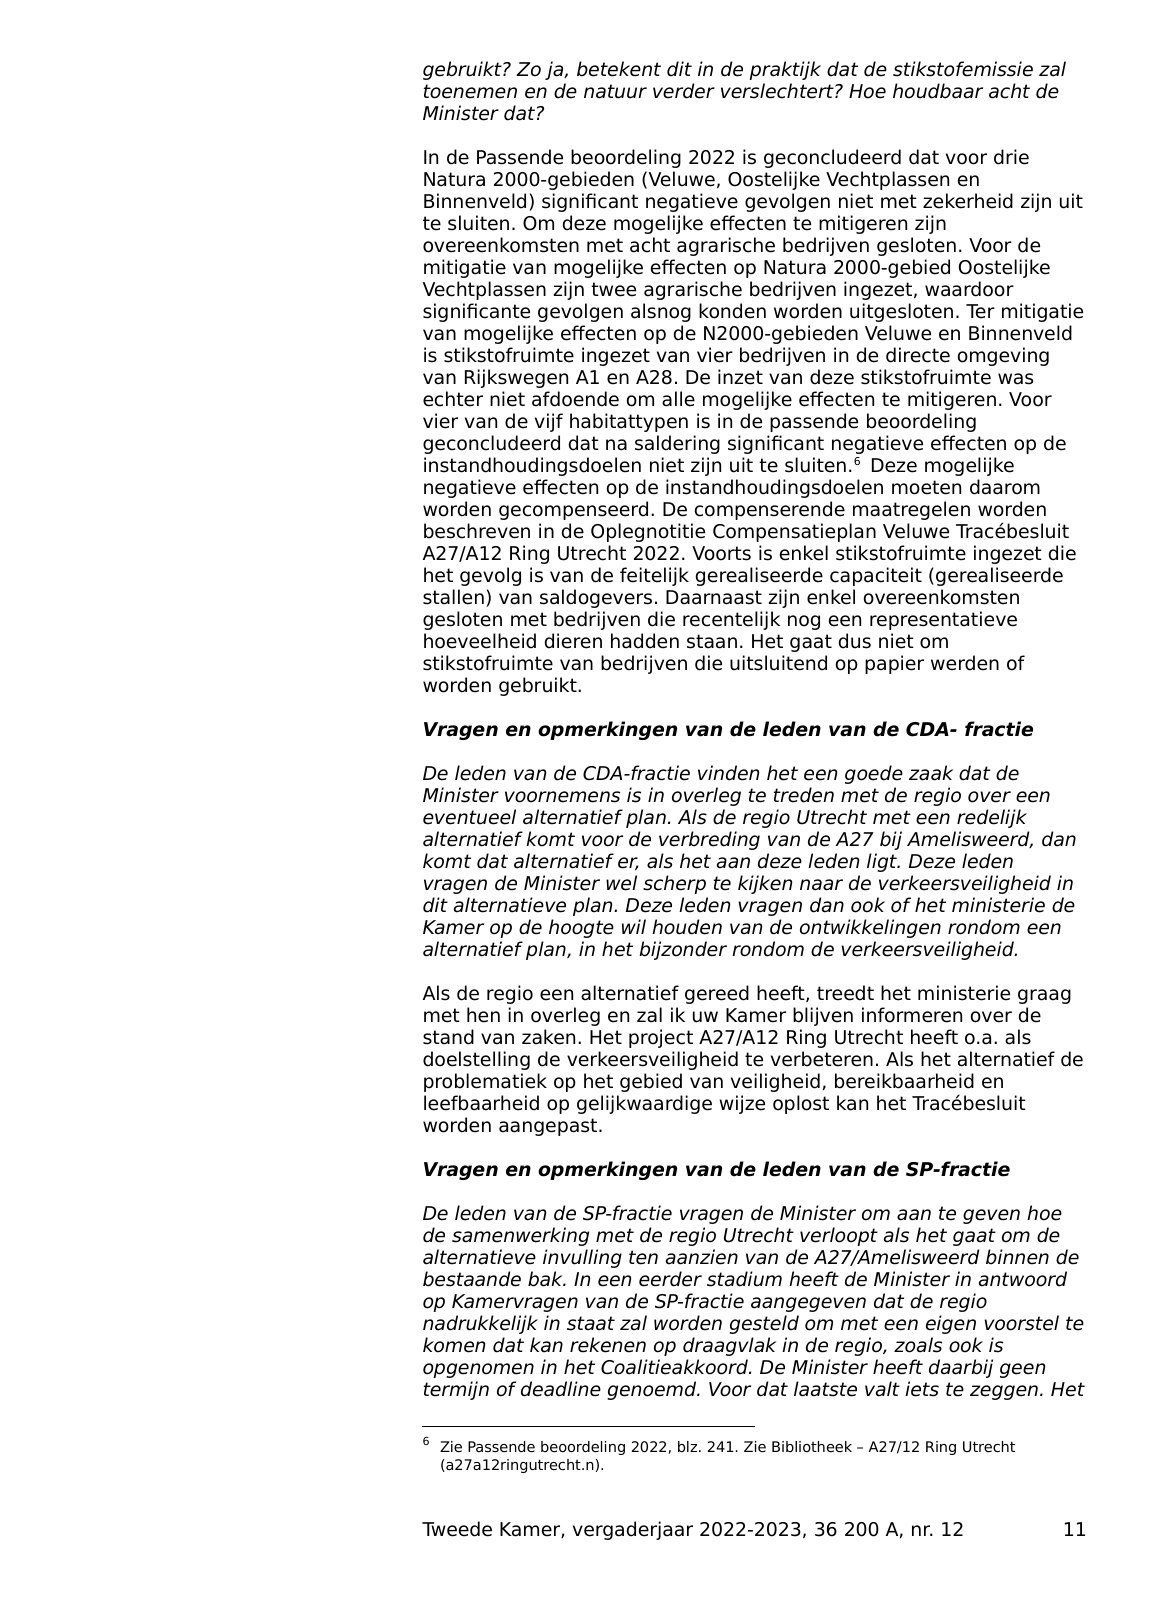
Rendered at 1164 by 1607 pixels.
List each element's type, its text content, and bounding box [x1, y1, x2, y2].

subtitle Vragen en opmerkingen van de leden van de CDA- fractie [422, 719, 1087, 741]
text Als de regio een alternatief gereed heeft, treedt het ministerie graag met hen in overleg en zal ik uw Kamer blijven informeren over de stand van zaken. Het project A27/A12 Ring Utrecht heeft o.a. als doelstelling de verkeersveiligheid te verbeteren. Als het alternatief de problematiek op het gebied van veiligheid, bereikbaarheid en leefbaarheid op gelijkwaardige wijze oplost kan het Tracébesluit worden aangepast. [422, 983, 1087, 1137]
subtitle Vragen en opmerkingen van de leden van de SP-fractie [422, 1159, 1087, 1181]
text gebruikt? Zo ja, betekent dit in de praktijk dat de stikstofemissie zal toenemen en de natuur verder verslechtert? Hoe houdbaar acht de Minister dat? [422, 59, 1087, 125]
text In de Passende beoordeling 2022 is geconcludeerd dat voor drie Natura 2000-gebieden (Veluwe, Oostelijke Vechtplassen en Binnenveld) significant negatieve gevolgen niet met zekerheid zijn uit te sluiten. Om deze mogelijke effecten te mitigeren zijn overeenkomsten met acht agrarische bedrijven gesloten. Voor de mitigatie van mogelijke effecten op Natura 2000-gebied Oostelijke Vechtplassen zijn twee agrarische bedrijven ingezet, waardoor significante gevolgen alsnog konden worden uitgesloten. Ter mitigatie van mogelijke effecten op de N2000-gebieden Veluwe en Binnenveld is stikstofruimte ingezet van vier bedrijven in de directe omgeving van Rijkswegen A1 en A28. De inzet van deze stikstofruimte was echter niet afdoende om alle mogelijke effecten te mitigeren. Voor vier van de vijf habitattypen is in de passende beoordeling geconcludeerd dat na saldering significant negatieve effecten op de instandhoudingsdoelen niet zijn uit te sluiten. Deze mogelijke negatieve effecten op de instandhoudingsdoelen moeten daarom worden gecompenseerd. De compenserende maatregelen worden beschreven in de Oplegnotitie Compensatieplan Veluwe Tracébesluit A27/A12 Ring Utrecht 2022. Voorts is enkel stikstofruimte ingezet die het gevolg is van de feitelijk gerealiseerde capaciteit (gerealiseerde stallen) van saldogevers. Daarnaast zijn enkel overeenkomsten gesloten met bedrijven die recentelijk nog een representatieve hoeveelheid dieren hadden staan. Het gaat dus niet om stikstofruimte van bedrijven die uitsluitend op papier werden of worden gebruikt. [422, 147, 1087, 697]
text Zie Passende beoordeling 2022, blz. 241. Zie Bibliotheek – A27/12 Ring Utrecht (a27a12ringutrecht.n). [422, 1435, 1087, 1474]
text De leden van de CDA-fractie vinden het een goede zaak dat de Minister voornemens is in overleg te treden met de regio over een eventueel alternatief plan. Als de regio Utrecht met een redelijk alternatief komt voor de verbreding van de A27 bij Amelisweerd, dan komt dat alternatief er, als het aan deze leden ligt. Deze leden vragen de Minister wel scherp te kijken naar de verkeersveiligheid in dit alternatieve plan. Deze leden vragen dan ook of het ministerie de Kamer op de hoogte wil houden van de ontwikkelingen rondom een alternatief plan, in het bijzonder rondom de verkeersveiligheid. [422, 763, 1087, 961]
text De leden van de SP-fractie vragen de Minister om aan te geven hoe de samenwerking met de regio Utrecht verloopt als het gaat om de alternatieve invulling ten aanzien van de A27/Amelisweerd binnen de bestaande bak. In een eerder stadium heeft de Minister in antwoord op Kamervragen van de SP-fractie aangegeven dat de regio nadrukkelijk in staat zal worden gesteld om met een eigen voorstel te komen dat kan rekenen op draagvlak in de regio, zoals ook is opgenomen in het Coalitieakkoord. De Minister heeft daarbij geen termijn of deadline genoemd. Voor dat laatste valt iets te zeggen. Het [422, 1203, 1087, 1401]
